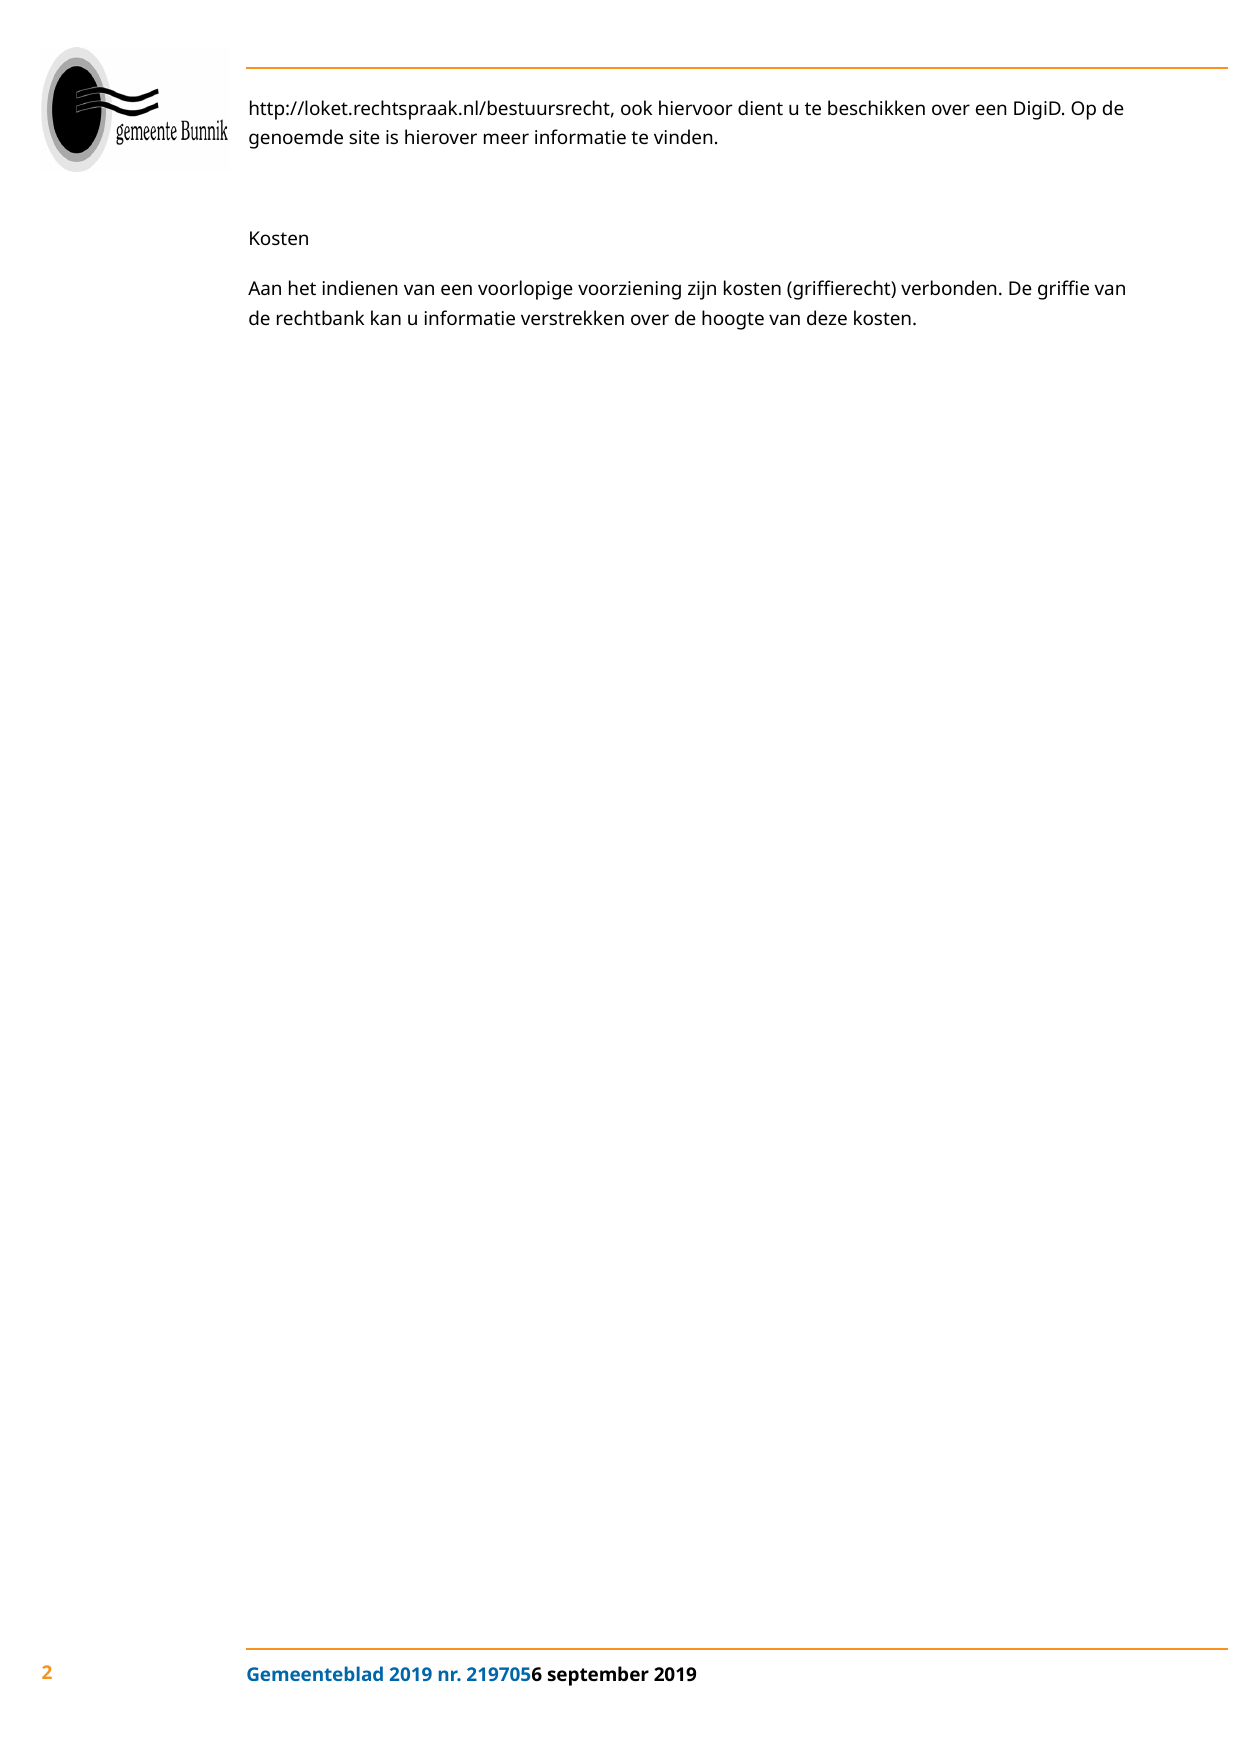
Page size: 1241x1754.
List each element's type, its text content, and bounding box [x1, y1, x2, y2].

text Kosten [248, 225, 1152, 251]
text Aan het indienen van een voorlopige voorziening zijn kosten (griffierecht) verbonden. De griffie van de rechtbank kan u informatie verstrekken over de hoogte van deze kosten. [248, 276, 1152, 331]
text http://loket.rechtspraak.nl/bestuursrecht, ook hiervoor dient u te beschikken over een DigiD. Op de genoemde site is hierover meer informatie te vinden. [248, 95, 1152, 150]
picture [41, 47, 231, 172]
